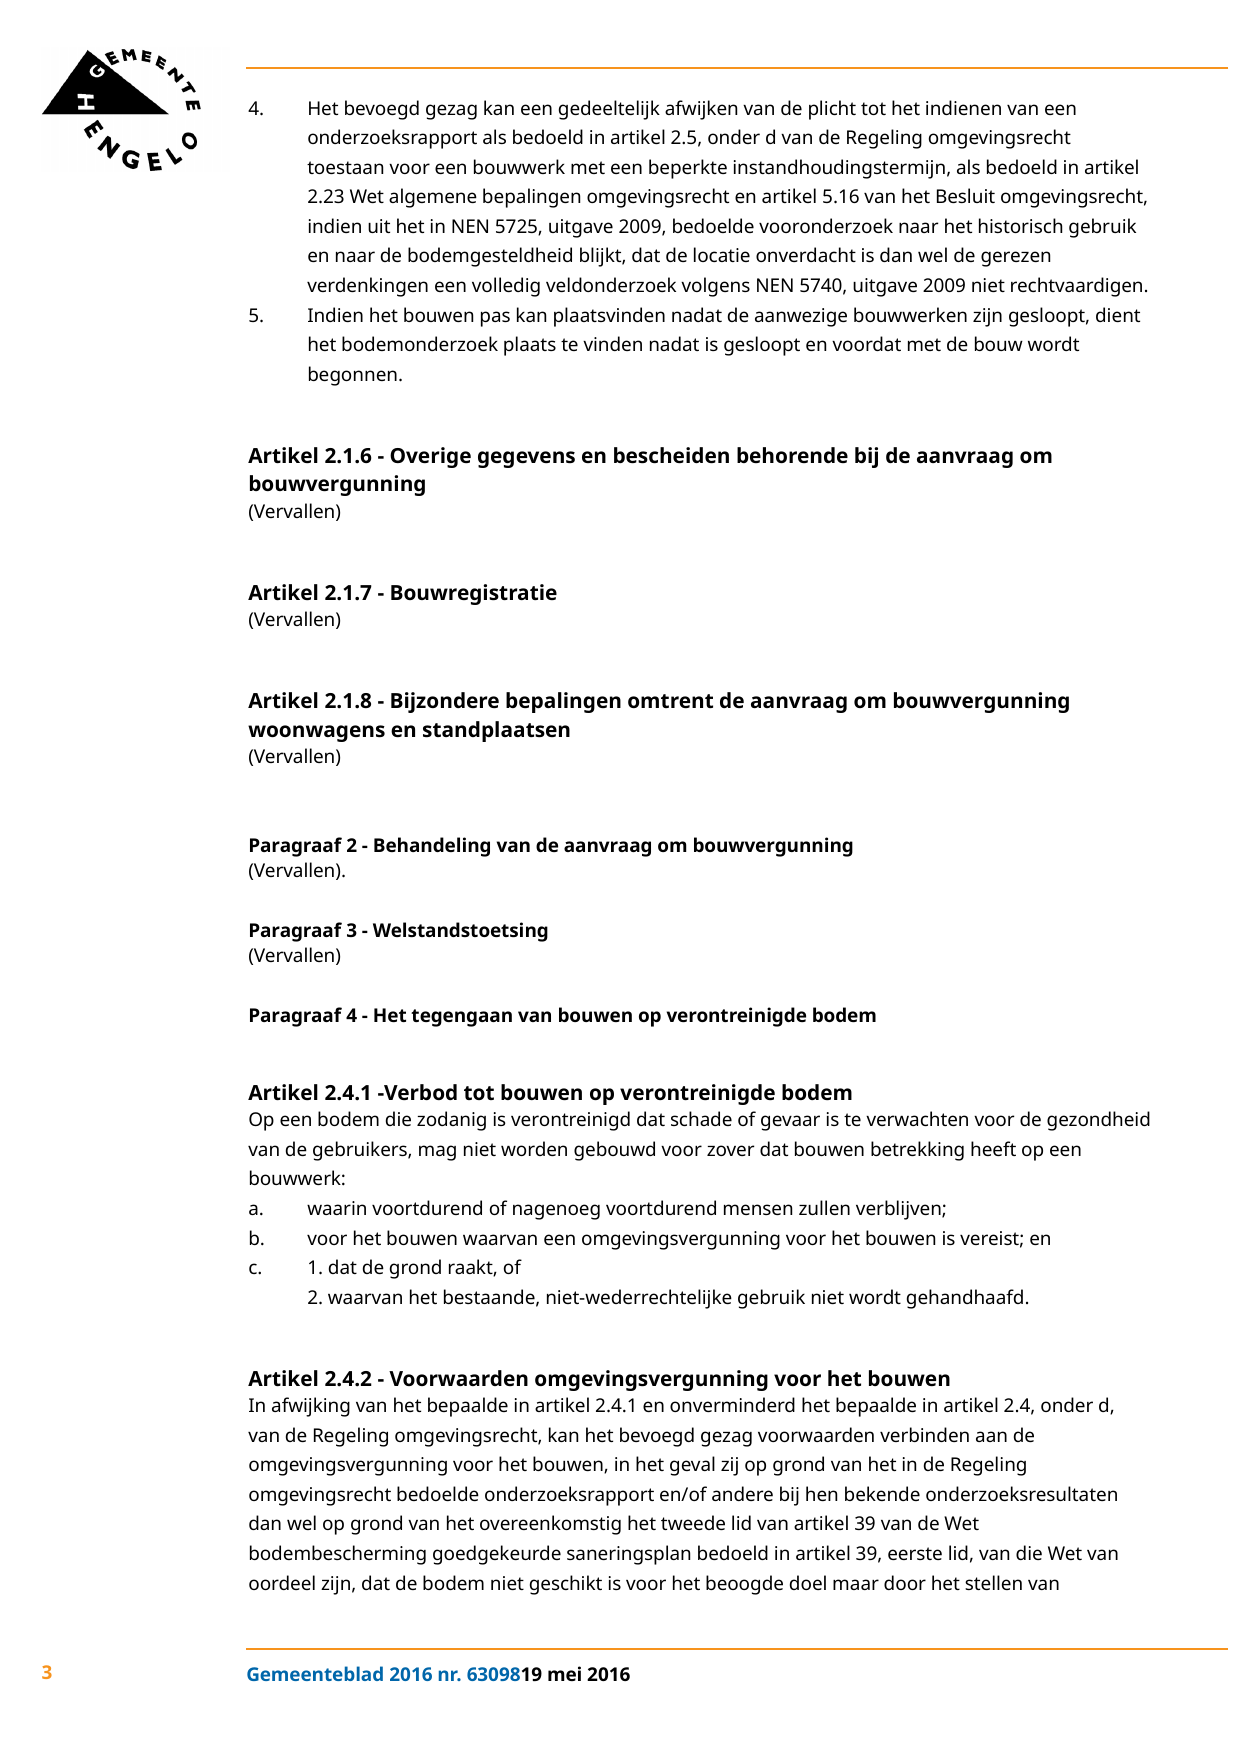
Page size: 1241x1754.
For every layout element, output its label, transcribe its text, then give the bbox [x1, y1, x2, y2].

text (Vervallen) [248, 498, 1152, 524]
list 1. dat de grond raakt, of [248, 1254, 1152, 1280]
text Artikel 2.1.7 - Bouwregistratie [248, 578, 1152, 606]
text (Vervallen). [248, 858, 1152, 883]
picture [41, 47, 231, 172]
text (Vervallen) [248, 606, 1152, 632]
text (Vervallen) [248, 743, 1152, 769]
text Artikel 2.1.8 - Bijzondere bepalingen omtrent de aanvraag om bouwvergunning woonwagens en standplaatsen [248, 686, 1152, 743]
list Het bevoegd gezag kan een gedeeltelijk afwijken van de plicht tot het indienen van een onderzoeksrapport als bedoeld in artikel 2.5, onder d van de Regeling omgevingsrecht toestaan voor een bouwwerk met een beperkte instandhoudingstermijn, als bedoeld in artikel 2.23 Wet algemene bepalingen omgevingsrecht en artikel 5.16 van het Besluit omgevingsrecht, indien uit het in NEN 5725, uitgave 2009, bedoelde vooronderzoek naar het historisch gebruik en naar de bodemgesteldheid blijkt, dat de locatie onverdacht is dan wel de gerezen verdenkingen een volledig veldonderzoek volgens NEN 5740, uitgave 2009 niet rechtvaardigen. [248, 95, 1152, 298]
text Paragraaf 3 - Welstandstoetsing [248, 917, 1152, 943]
text (Vervallen) [248, 943, 1152, 968]
text Artikel 2.1.6 - Overige gegevens en bescheiden behorende bij de aanvraag om bouwvergunning [248, 441, 1152, 498]
text Op een bodem die zodanig is verontreinigd dat schade of gevaar is te verwachten voor de gezondheid [248, 1106, 1152, 1132]
text van de gebruikers, mag niet worden gebouwd voor zover dat bouwen betrekking heeft op een bouwwerk: [248, 1136, 1152, 1191]
list 2. waarvan het bestaande, niet-wederrechtelijke gebruik niet wordt gehandhaafd. [248, 1284, 1152, 1309]
text Artikel 2.4.2 - Voorwaarden omgevingsvergunning voor het bouwen [248, 1364, 1152, 1392]
text Artikel 2.4.1 -Verbod tot bouwen op verontreinigde bodem [248, 1078, 1152, 1106]
list waarin voortdurend of nagenoeg voortdurend mensen zullen verblijven; [248, 1195, 1152, 1221]
list voor het bouwen waarvan een omgevingsvergunning voor het bouwen is vereist; en [248, 1225, 1152, 1250]
text In afwijking van het bepaalde in artikel 2.4.1 en onverminderd het bepaalde in artikel 2.4, onder d, van de Regeling omgevingsrecht, kan het bevoegd gezag voorwaarden verbinden aan de omgevingsvergunning voor het bouwen, in het geval zij op grond van het in de Regeling omgevingsrecht bedoelde onderzoeksrapport en/of andere bij hen bekende onderzoeksresultaten dan wel op grond van het overeenkomstig het tweede lid van artikel 39 van de Wet bodembescherming goedgekeurde saneringsplan bedoeld in artikel 39, eerste lid, van die Wet van oordeel zijn, dat de bodem niet geschikt is voor het beoogde doel maar door het stellen van [248, 1392, 1152, 1596]
text Paragraaf 4 - Het tegengaan van bouwen op verontreinigde bodem [248, 1002, 1152, 1027]
text Paragraaf 2 - Behandeling van de aanvraag om bouwvergunning [248, 832, 1152, 858]
list Indien het bouwen pas kan plaatsvinden nadat de aanwezige bouwwerken zijn gesloopt, dient het bodemonderzoek plaats te vinden nadat is gesloopt en voordat met de bouw wordt begonnen. [248, 302, 1152, 387]
